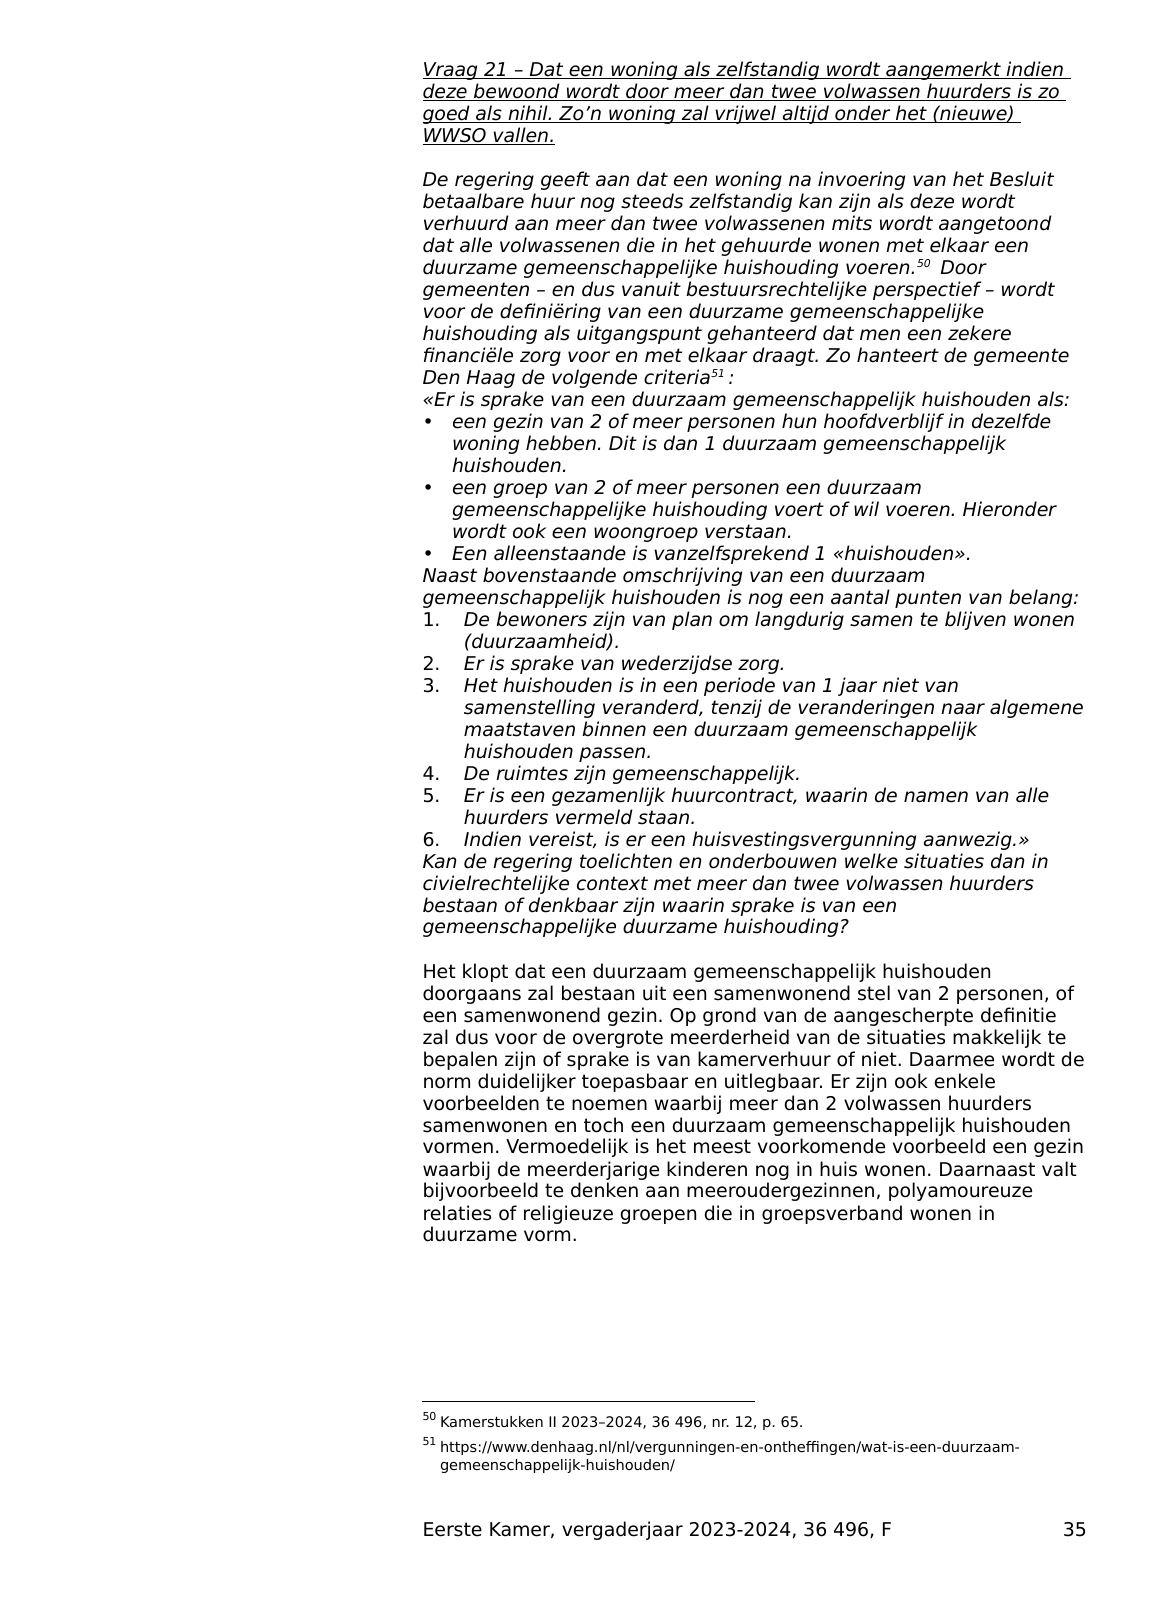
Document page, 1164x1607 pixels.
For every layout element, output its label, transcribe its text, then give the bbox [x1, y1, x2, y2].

text 4. De ruimtes zijn gemeenschappelijk. [422, 763, 1087, 784]
text Kamerstukken II 2023–2024, 36 496, nr. 12, p. 65. [422, 1410, 1087, 1432]
text 6. Indien vereist, is er een huisvestingsvergunning aanwezig.» [422, 828, 1087, 851]
text • een gezin van 2 of meer personen hun hoofdverblijf in dezelfde woning hebben. Dit is dan 1 duurzaam gemeenschappelijk huishouden. [422, 411, 1087, 477]
text 5. Er is een gezamenlijk huurcontract, waarin de namen van alle huurders vermeld staan. [422, 784, 1087, 828]
text De regering geeft aan dat een woning na invoering van het Besluit betaalbare huur nog steeds zelfstandig kan zijn als deze wordt verhuurd aan meer dan twee volwassenen mits wordt aangetoond dat alle volwassenen die in het gehuurde wonen met elkaar een duurzame gemeenschappelijke huishouding voeren. Door gemeenten – en dus vanuit bestuursrechtelijke perspectief – wordt voor de definiëring van een duurzame gemeenschappelijke huishouding als uitgangspunt gehanteerd dat men een zekere financiële zorg voor en met elkaar draagt. Zo hanteert de gemeente Den Haag de volgende criteria: [422, 169, 1087, 389]
text 1. De bewoners zijn van plan om langdurig samen te blijven wonen (duurzaamheid). [422, 609, 1087, 653]
text Het klopt dat een duurzaam gemeenschappelijk huishouden doorgaans zal bestaan uit een samenwonend stel van 2 personen, of een samenwonend gezin. Op grond van de aangescherpte definitie zal dus voor de overgrote meerderheid van de situaties makkelijk te bepalen zijn of sprake is van kamerverhuur of niet. Daarmee wordt de norm duidelijker toepasbaar en uitlegbaar. Er zijn ook enkele voorbeelden te noemen waarbij meer dan 2 volwassen huurders samenwonen en toch een duurzaam gemeenschappelijk huishouden vormen. Vermoedelijk is het meest voorkomende voorbeeld een gezin waarbij de meerderjarige kinderen nog in huis wonen. Daarnaast valt bijvoorbeeld te denken aan meeroudergezinnen, polyamoureuze relaties of religieuze groepen die in groepsverband wonen in duurzame vorm. [422, 961, 1087, 1246]
text • een groep van 2 of meer personen een duurzaam gemeenschappelijke huishouding voert of wil voeren. Hieronder wordt ook een woongroep verstaan. [422, 477, 1087, 543]
text 3. Het huishouden is in een periode van 1 jaar niet van samenstelling veranderd, tenzij de veranderingen naar algemene maatstaven binnen een duurzaam gemeenschappelijk huishouden passen. [422, 675, 1087, 763]
text «Er is sprake van een duurzaam gemeenschappelijk huishouden als: [422, 389, 1087, 411]
text Naast bovenstaande omschrijving van een duurzaam gemeenschappelijk huishouden is nog een aantal punten van belang: [422, 565, 1087, 609]
text https://www.denhaag.nl/nl/vergunningen-en-ontheffingen/wat-is-een-duurzaam-gemeenschappelijk-huishouden/ [422, 1435, 1087, 1474]
text • Een alleenstaande is vanzelfsprekend 1 «huishouden». [422, 543, 1087, 565]
subtitle Vraag 21 – Dat een woning als zelfstandig wordt aangemerkt indien deze bewoond wordt door meer dan twee volwassen huurders is zo goed als nihil. Zo’n woning zal vrijwel altijd onder het (nieuwe) WWSO vallen. [422, 59, 1087, 147]
text Kan de regering toelichten en onderbouwen welke situaties dan in civielrechtelijke context met meer dan twee volwassen huurders bestaan of denkbaar zijn waarin sprake is van een gemeenschappelijke duurzame huishouding? [422, 851, 1087, 938]
text 2. Er is sprake van wederzijdse zorg. [422, 653, 1087, 675]
